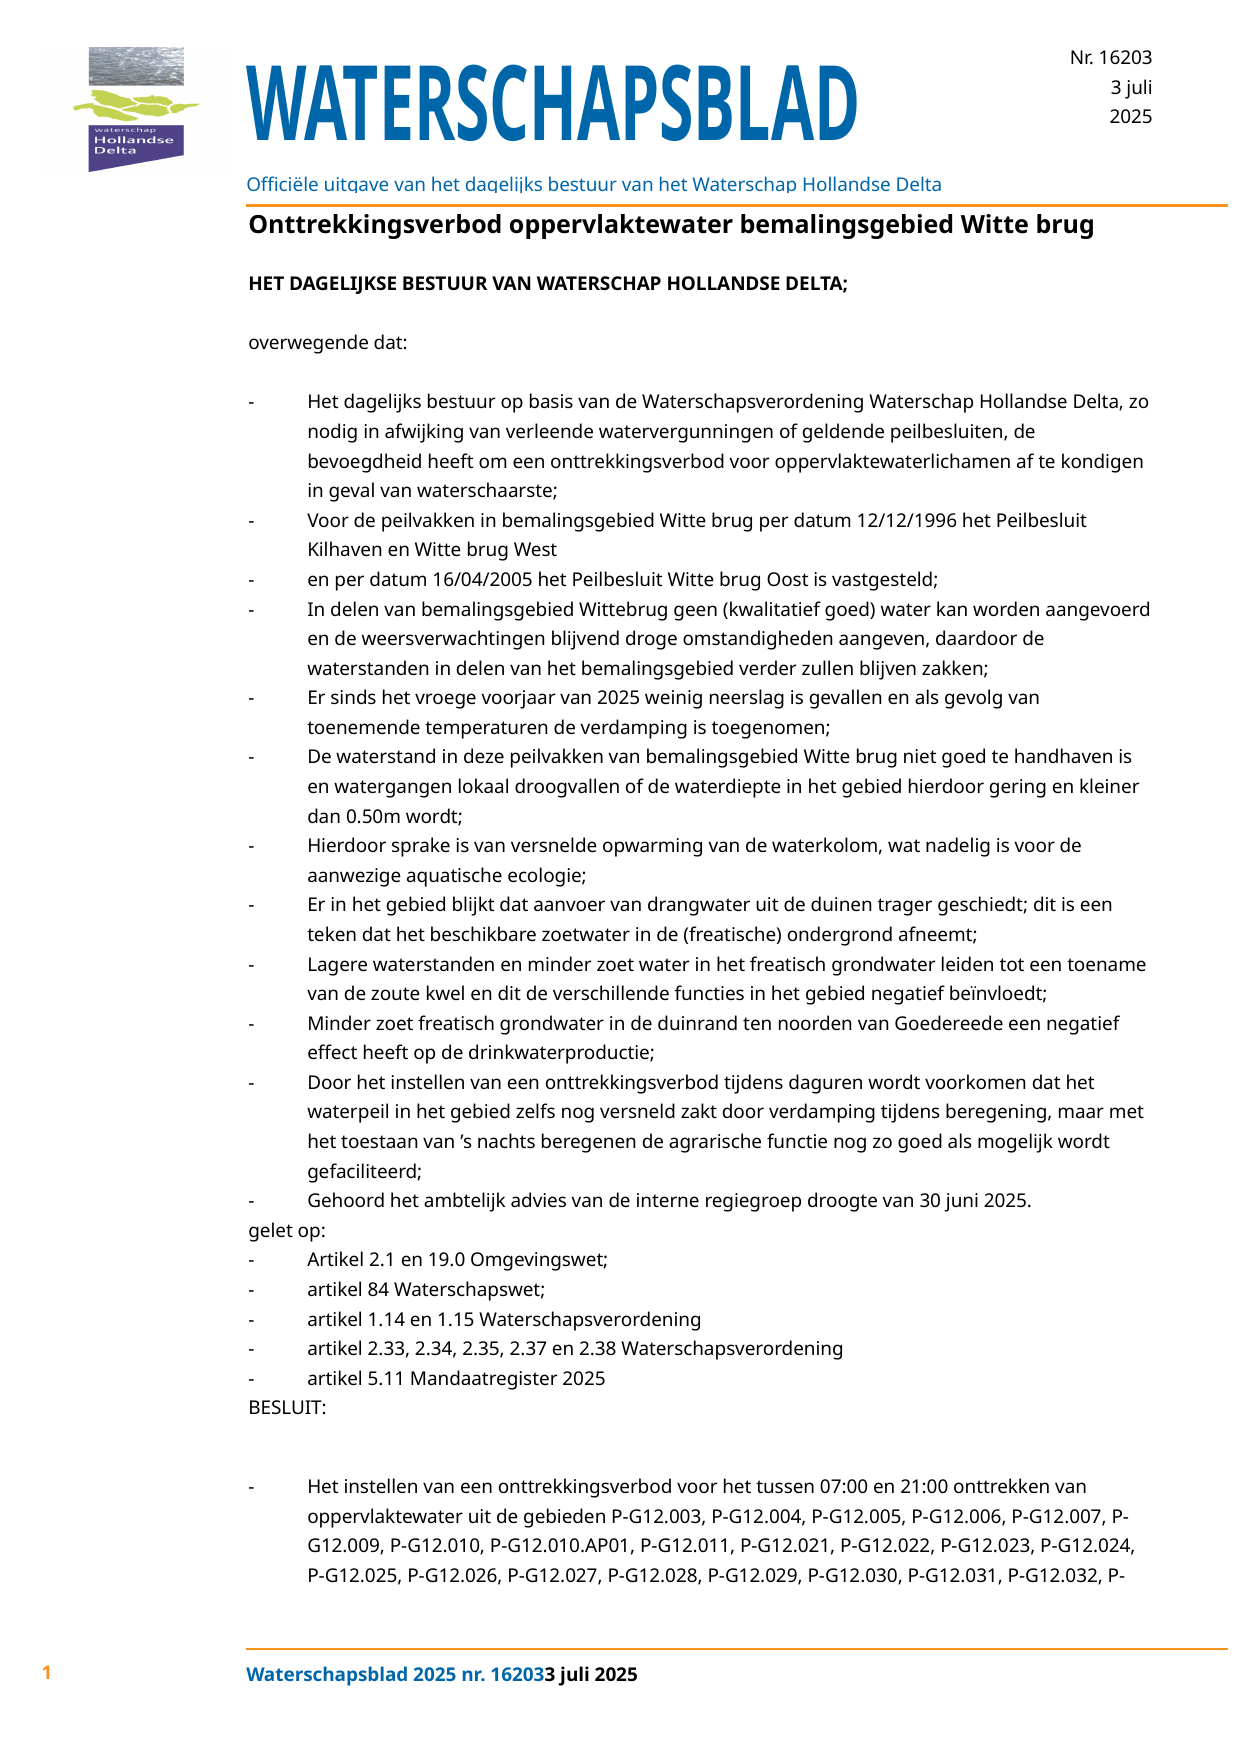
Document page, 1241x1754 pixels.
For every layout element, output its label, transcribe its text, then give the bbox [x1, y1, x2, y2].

list Voor de peilvakken in bemalingsgebied Witte brug per datum 12/12/1996 het Peilbesluit Kilhaven en Witte brug West [248, 507, 1152, 562]
list artikel 2.33, 2.34, 2.35, 2.37 en 2.38 Waterschapsverordening [248, 1335, 1152, 1361]
list artikel 1.14 en 1.15 Waterschapsverordening [248, 1306, 1152, 1331]
text BESLUIT: [248, 1394, 1152, 1420]
picture [41, 47, 231, 172]
list Het dagelijks bestuur op basis van de Waterschapsverordening Waterschap Hollandse Delta, zo nodig in afwijking van verleende watervergunningen of geldende peilbesluiten, de bevoegdheid heeft om een onttrekkingsverbod voor oppervlaktewaterlichamen af te kondigen in geval van waterschaarste; [248, 389, 1152, 503]
list Artikel 2.1 en 19.0 Omgevingswet; [248, 1247, 1152, 1272]
list en per datum 16/04/2005 het Peilbesluit Witte brug Oost is vastgesteld; [248, 566, 1152, 592]
list Het instellen van een onttrekkingsverbod voor het tussen 07:00 en 21:00 onttrekken van oppervlaktewater uit de gebieden P-G12.003, P-G12.004, P-G12.005, P-G12.006, P-G12.007, P-G12.009, P-G12.010, P-G12.010.AP01, P-G12.011, P-G12.021, P-G12.022, P-G12.023, P-G12.024, P-G12.025, P-G12.026, P-G12.027, P-G12.028, P-G12.029, P-G12.030, P-G12.031, P-G12.032, P- [248, 1473, 1152, 1588]
list De waterstand in deze peilvakken van bemalingsgebied Witte brug niet goed te handhaven is en watergangen lokaal droogvallen of de waterdiepte in het gebied hierdoor gering en kleiner dan 0.50m wordt; [248, 744, 1152, 828]
list Minder zoet freatisch grondwater in de duinrand ten noorden van Goedereede een negatief effect heeft op de drinkwaterproductie; [248, 1010, 1152, 1065]
list Door het instellen van een onttrekkingsverbod tijdens daguren wordt voorkomen dat het waterpeil in het gebied zelfs nog versneld zakt door verdamping tijdens beregening, maar met het toestaan van ’s nachts beregenen de agrarische functie nog zo goed als mogelijk wordt gefaciliteerd; [248, 1069, 1152, 1183]
text overwegende dat: [248, 329, 1152, 355]
list Lagere waterstanden en minder zoet water in het freatisch grondwater leiden tot een toename van de zoute kwel en dit de verschillende functies in het gebied negatief beïnvloedt; [248, 951, 1152, 1006]
list In delen van bemalingsgebied Wittebrug geen (kwalitatief goed) water kan worden aangevoerd en de weersverwachtingen blijvend droge omstandigheden aangeven, daardoor de waterstanden in delen van het bemalingsgebied verder zullen blijven zakken; [248, 596, 1152, 681]
text HET DAGELIJKSE BESTUUR VAN WATERSCHAP HOLLANDSE DELTA; [248, 270, 1152, 296]
list Er sinds het vroege voorjaar van 2025 weinig neerslag is gevallen en als gevolg van toenemende temperaturen de verdamping is toegenomen; [248, 684, 1152, 740]
list artikel 84 Waterschapswet; [248, 1276, 1152, 1302]
list Er in het gebied blijkt dat aanvoer van drangwater uit de duinen trager geschiedt; dit is een teken dat het beschikbare zoetwater in de (freatische) ondergrond afneemt; [248, 892, 1152, 947]
list Gehoord het ambtelijk advies van de interne regiegroep droogte van 30 juni 2025. [248, 1187, 1152, 1213]
text gelet op: [248, 1217, 1152, 1243]
list artikel 5.11 Mandaatregister 2025 [248, 1365, 1152, 1391]
list Hierdoor sprake is van versnelde opwarming van de waterkolom, wat nadelig is voor de aanwezige aquatische ecologie; [248, 832, 1152, 888]
text Onttrekkingsverbod oppervlaktewater bemalingsgebied Witte brug [248, 207, 1152, 241]
